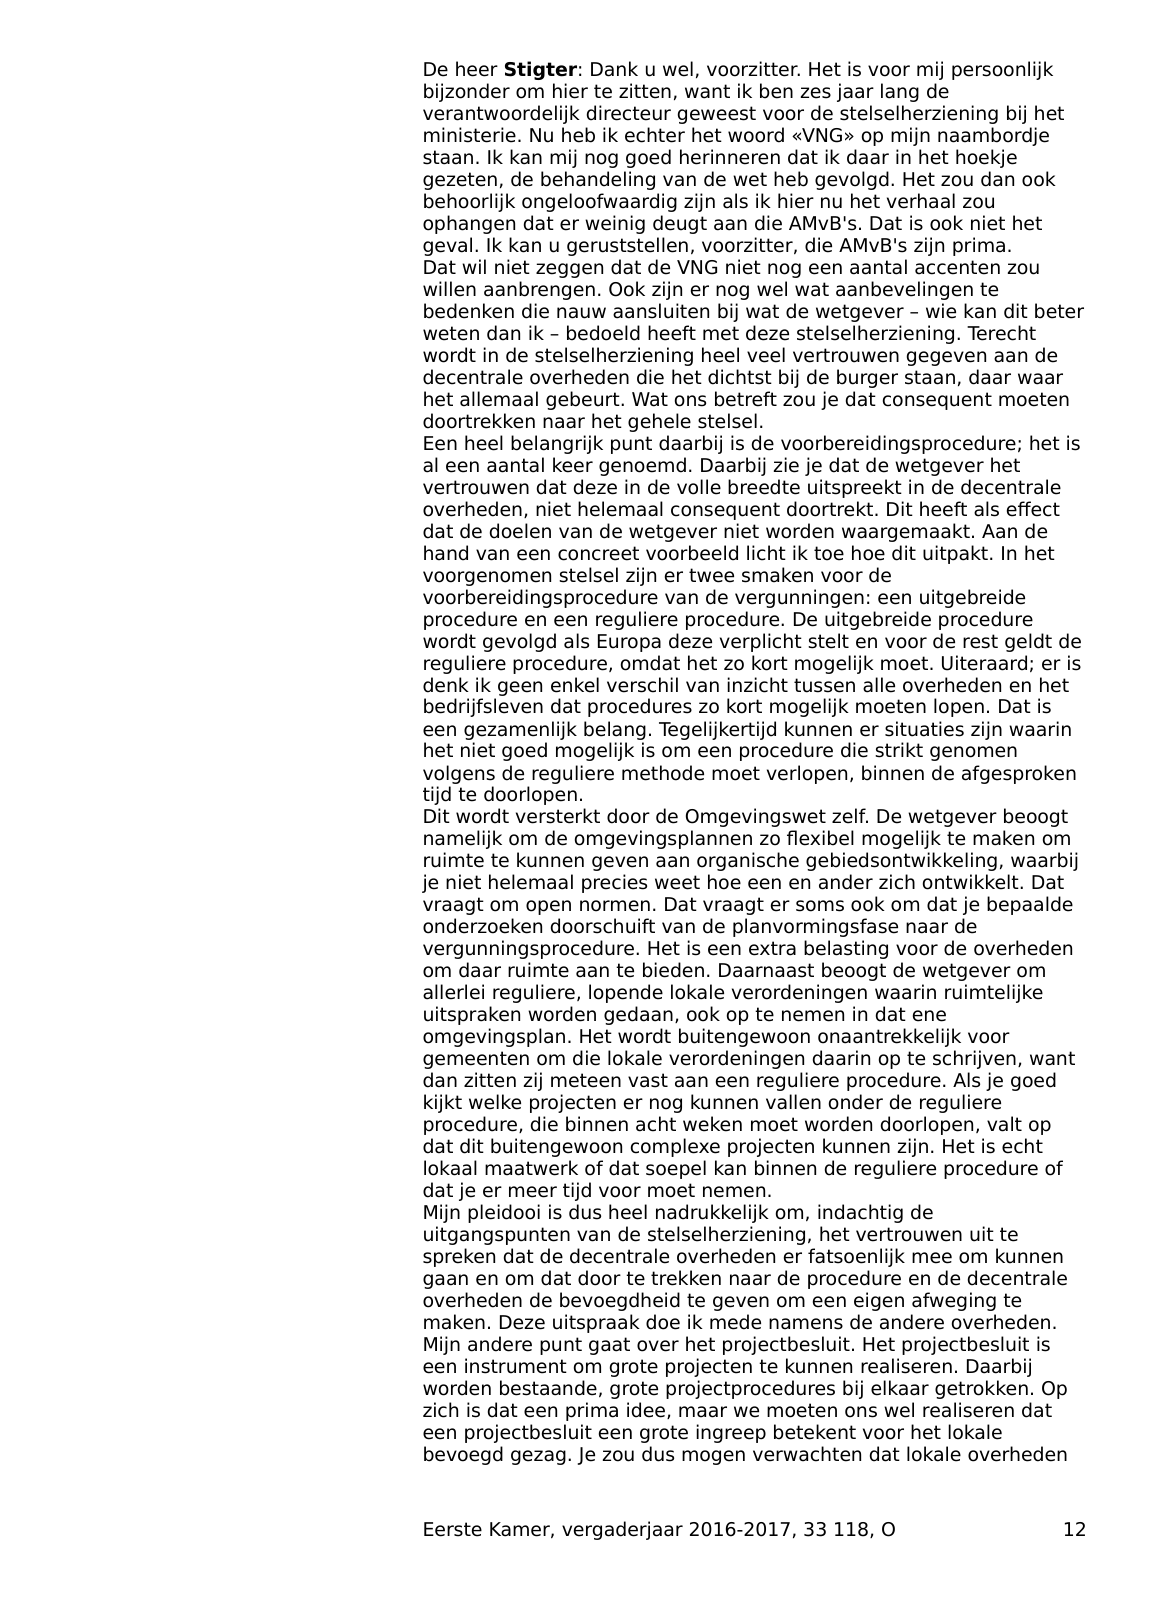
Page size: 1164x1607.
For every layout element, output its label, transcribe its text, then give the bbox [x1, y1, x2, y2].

text Mijn pleidooi is dus heel nadrukkelijk om, indachtig de uitgangspunten van de stelselherziening, het vertrouwen uit te spreken dat de decentrale overheden er fatsoenlijk mee om kunnen gaan en om dat door te trekken naar de procedure en de decentrale overheden de bevoegdheid te geven om een eigen afweging te maken. Deze uitspraak doe ik mede namens de andere overheden. [422, 1202, 1087, 1334]
text Dit wordt versterkt door de Omgevingswet zelf. De wetgever beoogt namelijk om de omgevingsplannen zo flexibel mogelijk te maken om ruimte te kunnen geven aan organische gebiedsontwikkeling, waarbij je niet helemaal precies weet hoe een en ander zich ontwikkelt. Dat vraagt om open normen. Dat vraagt er soms ook om dat je bepaalde onderzoeken doorschuift van de planvormingsfase naar de vergunningsprocedure. Het is een extra belasting voor de overheden om daar ruimte aan te bieden. Daarnaast beoogt de wetgever om allerlei reguliere, lopende lokale verordeningen waarin ruimtelijke uitspraken worden gedaan, ook op te nemen in dat ene omgevingsplan. Het wordt buitengewoon onaantrekkelijk voor gemeenten om die lokale verordeningen daarin op te schrijven, want dan zitten zij meteen vast aan een reguliere procedure. Als je goed kijkt welke projecten er nog kunnen vallen onder de reguliere procedure, die binnen acht weken moet worden doorlopen, valt op dat dit buitengewoon complexe projecten kunnen zijn. Het is echt lokaal maatwerk of dat soepel kan binnen de reguliere procedure of dat je er meer tijd voor moet nemen. [422, 806, 1087, 1202]
text Dat wil niet zeggen dat de VNG niet nog een aantal accenten zou willen aanbrengen. Ook zijn er nog wel wat aanbevelingen te bedenken die nauw aansluiten bij wat de wetgever – wie kan dit beter weten dan ik – bedoeld heeft met deze stelselherziening. Terecht wordt in de stelselherziening heel veel vertrouwen gegeven aan de decentrale overheden die het dichtst bij de burger staan, daar waar het allemaal gebeurt. Wat ons betreft zou je dat consequent moeten doortrekken naar het gehele stelsel. [422, 257, 1087, 433]
text Een heel belangrijk punt daarbij is de voorbereidingsprocedure; het is al een aantal keer genoemd. Daarbij zie je dat de wetgever het vertrouwen dat deze in de volle breedte uitspreekt in de decentrale overheden, niet helemaal consequent doortrekt. Dit heeft als effect dat de doelen van de wetgever niet worden waargemaakt. Aan de hand van een concreet voorbeeld licht ik toe hoe dit uitpakt. In het voorgenomen stelsel zijn er twee smaken voor de voorbereidingsprocedure van de vergunningen: een uitgebreide procedure en een reguliere procedure. De uitgebreide procedure wordt gevolgd als Europa deze verplicht stelt en voor de rest geldt de reguliere procedure, omdat het zo kort mogelijk moet. Uiteraard; er is denk ik geen enkel verschil van inzicht tussen alle overheden en het bedrijfsleven dat procedures zo kort mogelijk moeten lopen. Dat is een gezamenlijk belang. Tegelijkertijd kunnen er situaties zijn waarin het niet goed mogelijk is om een procedure die strikt genomen volgens de reguliere methode moet verlopen, binnen de afgesproken tijd te doorlopen. [422, 433, 1087, 806]
text De heer Stigter: Dank u wel, voorzitter. Het is voor mij persoonlijk bijzonder om hier te zitten, want ik ben zes jaar lang de verantwoordelijk directeur geweest voor de stelselherziening bij het ministerie. Nu heb ik echter het woord «VNG» op mijn naambordje staan. Ik kan mij nog goed herinneren dat ik daar in het hoekje gezeten, de behandeling van de wet heb gevolgd. Het zou dan ook behoorlijk ongeloofwaardig zijn als ik hier nu het verhaal zou ophangen dat er weinig deugt aan die AMvB's. Dat is ook niet het geval. Ik kan u geruststellen, voorzitter, die AMvB's zijn prima. [422, 59, 1087, 257]
text Mijn andere punt gaat over het projectbesluit. Het projectbesluit is een instrument om grote projecten te kunnen realiseren. Daarbij worden bestaande, grote projectprocedures bij elkaar getrokken. Op zich is dat een prima idee, maar we moeten ons wel realiseren dat een projectbesluit een grote ingreep betekent voor het lokale bevoegd gezag. Je zou dus mogen verwachten dat lokale overheden [422, 1334, 1087, 1466]
